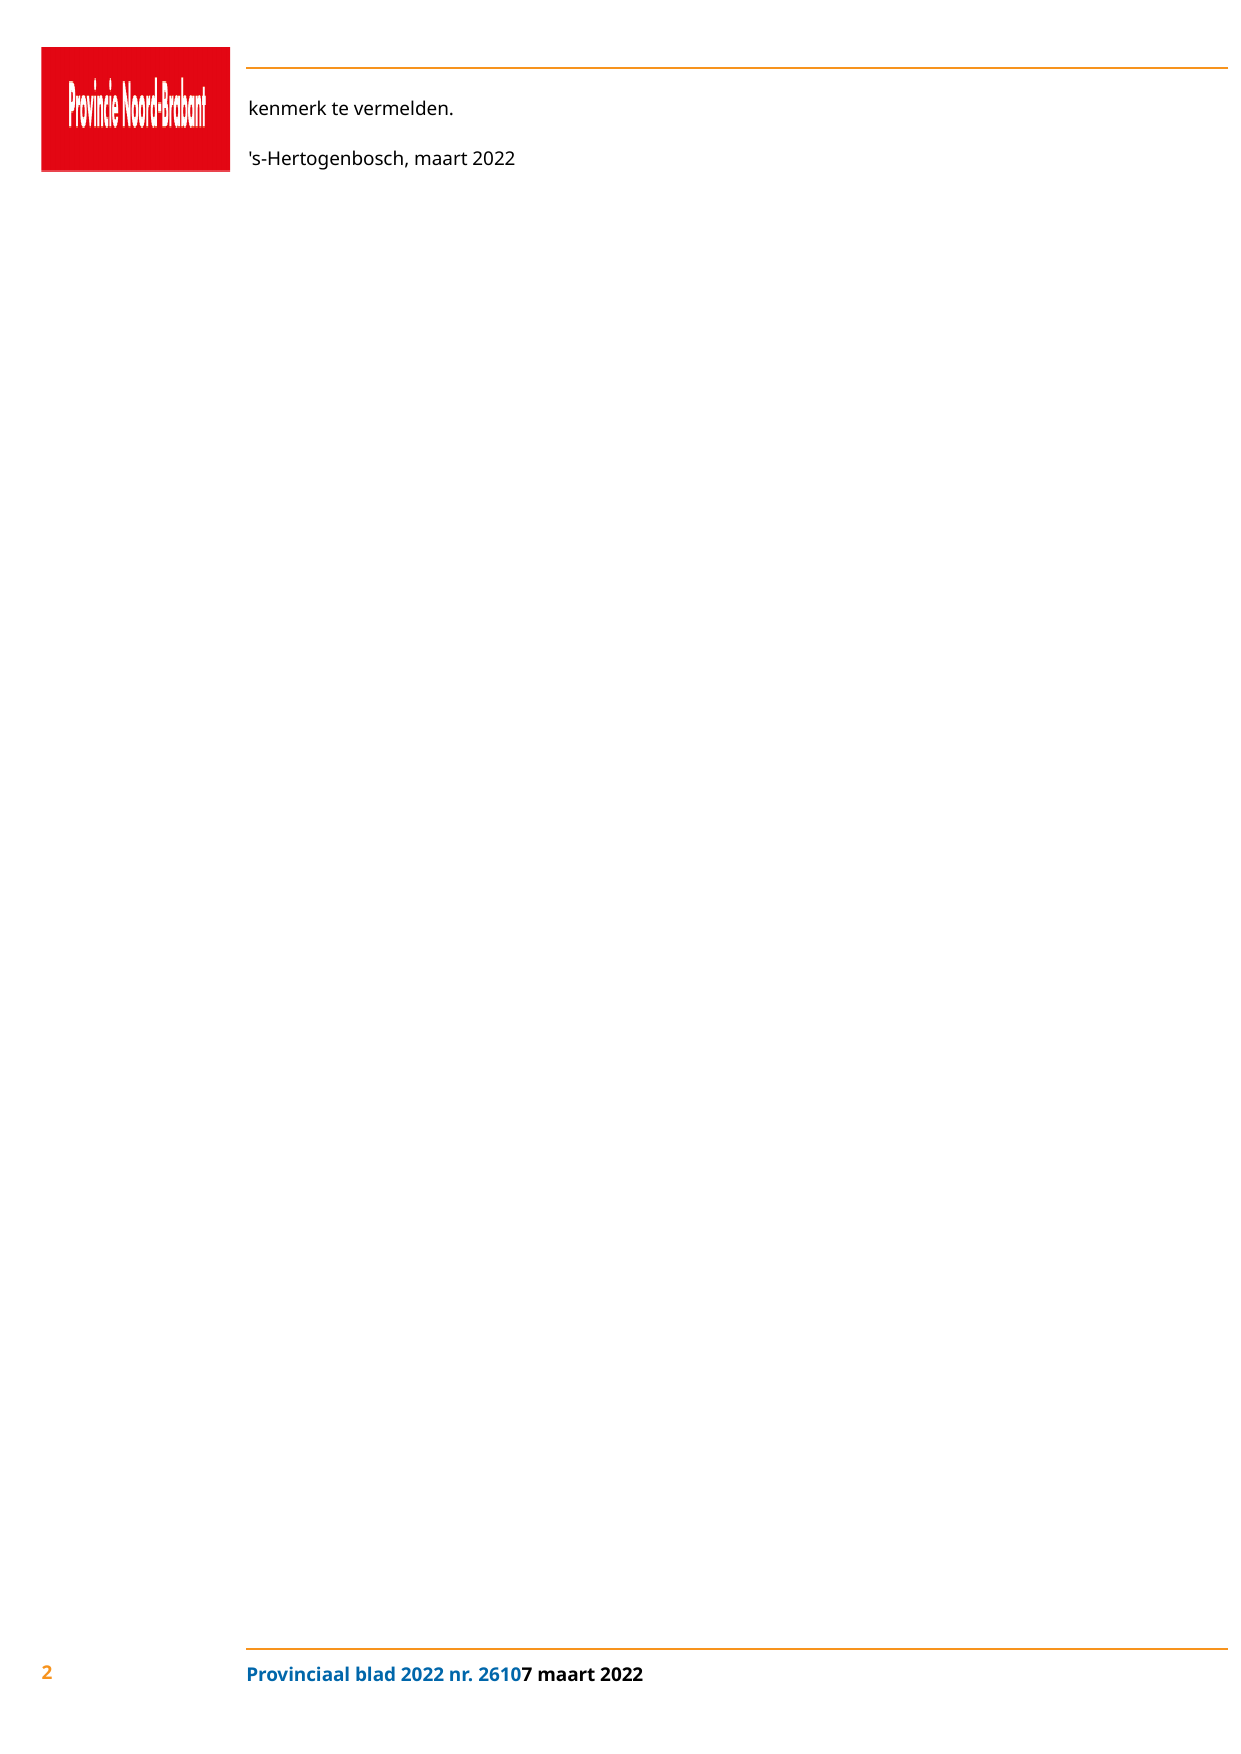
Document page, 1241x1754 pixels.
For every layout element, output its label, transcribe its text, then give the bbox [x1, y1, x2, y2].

text kenmerk te vermelden. [248, 95, 1152, 121]
picture [41, 47, 231, 172]
text 's-Hertogenbosch, maart 2022 [248, 145, 1152, 171]
